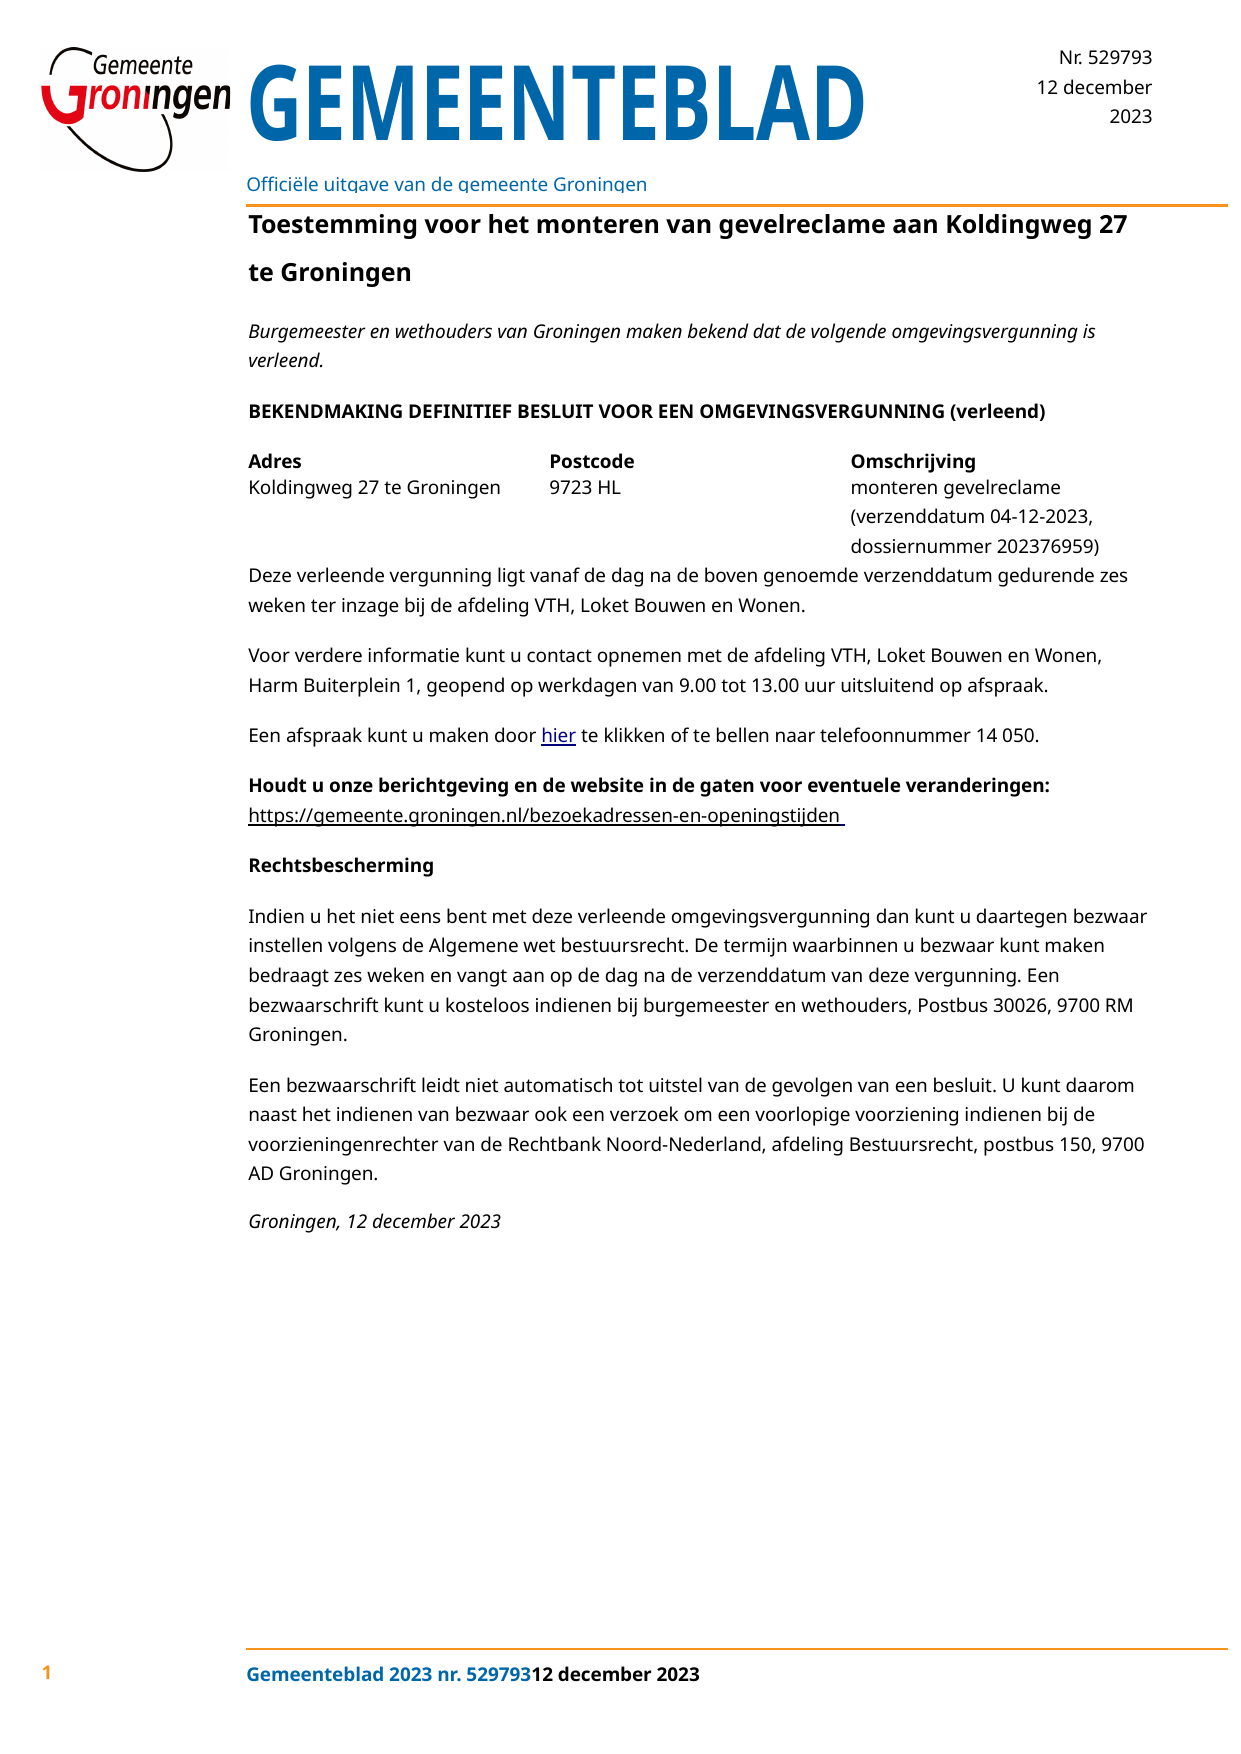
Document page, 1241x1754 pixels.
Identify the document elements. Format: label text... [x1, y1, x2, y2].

text Groningen, 12 december 2023 [248, 1208, 1152, 1234]
text Indien u het niet eens bent met deze verleende omgevingsvergunning dan kunt u daartegen bezwaar instellen volgens de Algemene wet bestuursrecht. De termijn waarbinnen u bezwaar kunt maken bedraagt zes weken en vangt aan op de dag na de verzenddatum van deze vergunning. Een bezwaarschrift kunt u kosteloos indienen bij burgemeester en wethouders, Postbus 30026, 9700 RM Groningen. [248, 903, 1152, 1047]
table_cell monteren gevelreclame (verzenddatum 04-12-2023, dossiernummer 202376959) [850, 474, 1152, 559]
table_cell 9723 HL [549, 474, 850, 559]
table_header Adres [248, 449, 549, 474]
text Rechtsbescherming [248, 853, 1152, 878]
text Een afspraak kunt u maken door hier te klikken of te bellen naar telefoonnummer 14 050. [248, 722, 1152, 748]
text Houdt u onze berichtgeving en de website in de gaten voor eventuele veranderingen: https://gemeente.groningen.nl/bezoekadressen-en-openingstijden [248, 773, 1152, 828]
table_header Postcode [549, 449, 850, 474]
text BEKENDMAKING DEFINITIEF BESLUIT VOOR EEN OMGEVINGSVERGUNNING (verleend) [248, 398, 1152, 424]
table_cell Koldingweg 27 te Groningen [248, 474, 549, 559]
text Burgemeester en wethouders van Groningen maken bekend dat de volgende omgevingsvergunning is verleend. [248, 318, 1152, 373]
text Een bezwaarschrift leidt niet automatisch tot uitstel van de gevolgen van een besluit. U kunt daarom naast het indienen van bezwaar ook een verzoek om een voorlopige voorziening indienen bij de voorzieningenrechter van de Rechtbank Noord-Nederland, afdeling Bestuursrecht, postbus 150, 9700 AD Groningen. [248, 1072, 1152, 1186]
text Voor verdere informatie kunt u contact opnemen met de afdeling VTH, Loket Bouwen en Wonen, Harm Buiterplein 1, geopend op werkdagen van 9.00 tot 13.00 uur uitsluitend op afspraak. [248, 642, 1152, 698]
table_header Omschrijving [850, 449, 1152, 474]
text Deze verleende vergunning ligt vanaf de dag na de boven genoemde verzenddatum gedurende zes weken ter inzage bij de afdeling VTH, Loket Bouwen en Wonen. [248, 562, 1152, 618]
picture [41, 47, 231, 172]
text Toestemming voor het monteren van gevelreclame aan Koldingweg 27 te Groningen [248, 207, 1152, 288]
